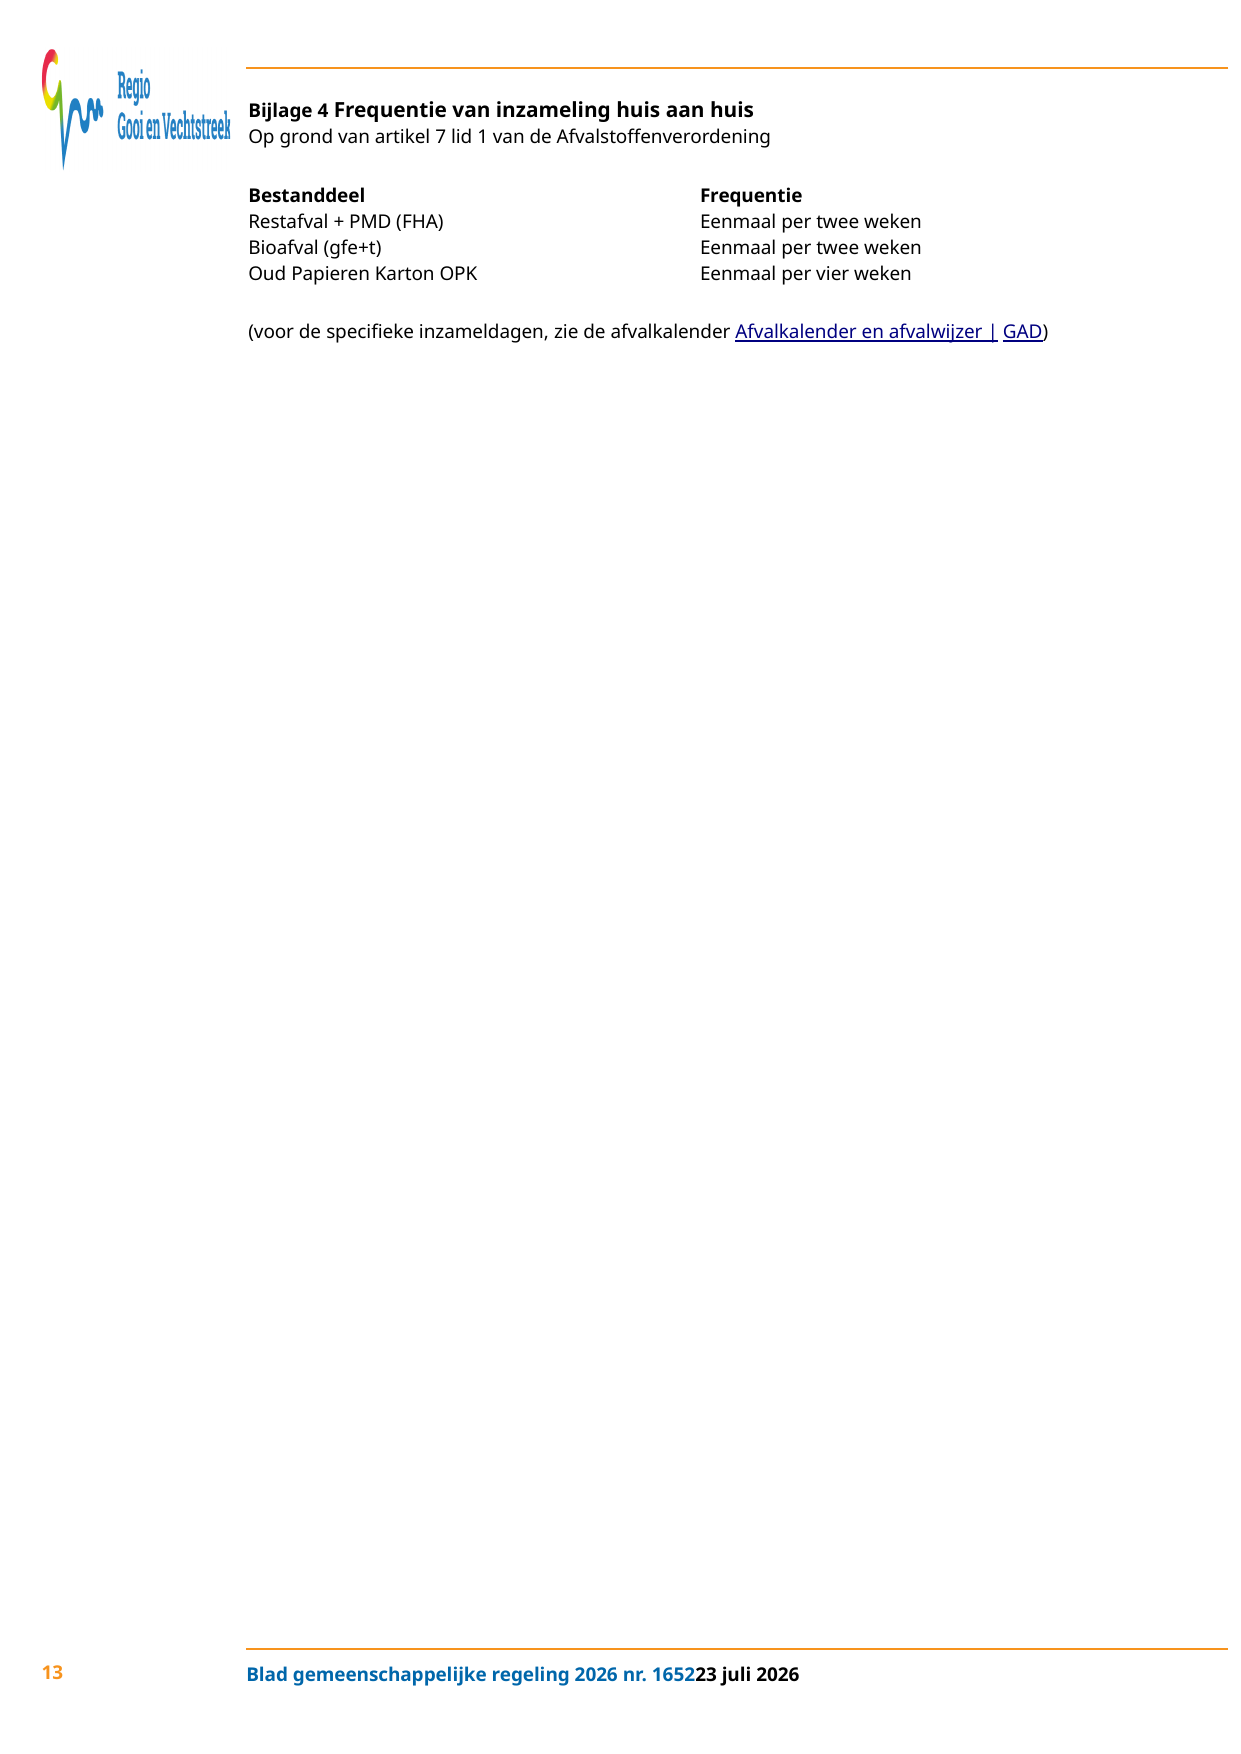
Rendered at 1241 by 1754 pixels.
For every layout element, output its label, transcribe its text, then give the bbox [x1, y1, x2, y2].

text Bijlage 4 Frequentie van inzameling huis aan huis [248, 95, 1152, 123]
text Op grond van artikel 7 lid 1 van de Afvalstoffenverordening [248, 123, 1152, 149]
table_cell Eenmaal per twee weken [700, 208, 1152, 234]
table_cell Oud Papieren Karton OPK [248, 260, 700, 286]
picture [41, 47, 231, 172]
table_header Bestanddeel [248, 183, 700, 208]
table_header Frequentie [700, 183, 1152, 208]
text (voor de specifieke inzameldagen, zie de afvalkalender Afvalkalender en afvalwijzer | GAD) [248, 318, 1152, 344]
table_cell Eenmaal per twee weken [700, 234, 1152, 260]
table_cell Eenmaal per vier weken [700, 260, 1152, 286]
table_cell Restafval + PMD (FHA) [248, 208, 700, 234]
table_cell Bioafval (gfe+t) [248, 234, 700, 260]
